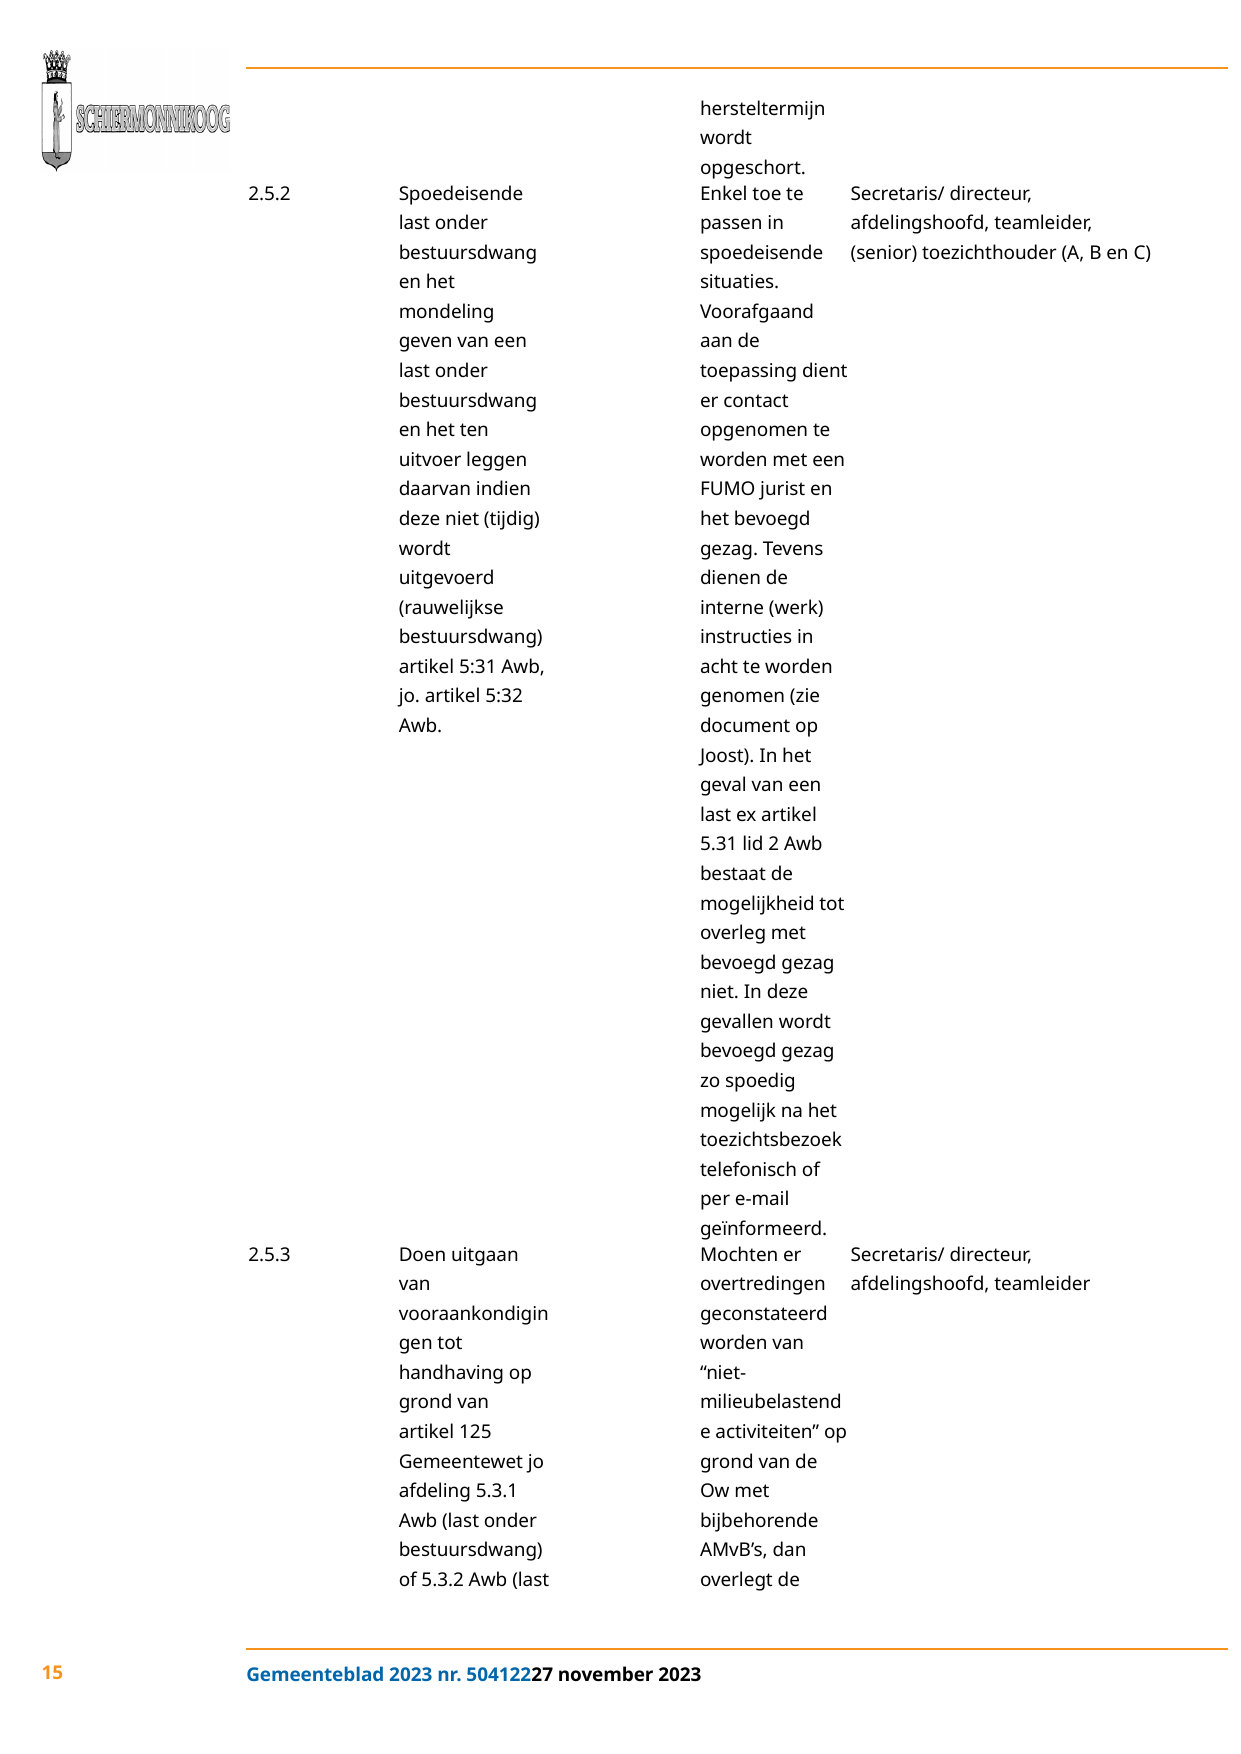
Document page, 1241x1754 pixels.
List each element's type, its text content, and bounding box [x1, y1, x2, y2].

table_cell hersteltermijn wordt opgeschort. [700, 95, 850, 180]
table_cell Enkel toe te passen in spoedeisende situaties. Voorafgaand aan de toepassing dient er contact opgenomen te worden met een FUMO jurist en het bevoegd gezag. Tevens dienen de interne (werk) instructies in acht te worden genomen (zie document op Joost). In het geval van een last ex artikel 5.31 lid 2 Awb bestaat de mogelijkheid tot overleg met bevoegd gezag niet. In deze gevallen wordt bevoegd gezag zo spoedig mogelijk na het toezichtsbezoek telefonisch of per e-mail geïnformeerd. [700, 180, 850, 1241]
table_cell [399, 95, 549, 180]
table_cell Spoedeisende last onder bestuursdwang en het mondeling geven van een last onder bestuursdwang en het ten uitvoer leggen daarvan indien deze niet (tijdig) wordt uitgevoerd (rauwelijkse bestuursdwang) artikel 5:31 Awb, jo. artikel 5:32 Awb. [399, 180, 549, 1241]
table_cell Secretaris/ directeur, afdelingshoofd, teamleider, (senior) toezichthouder (A, B en C) [850, 180, 1152, 1241]
table_cell 2.5.2 [248, 180, 398, 1241]
table_cell [248, 95, 398, 180]
table_cell Mochten er overtredingen geconstateerd worden van “niet-milieubelastende activiteiten” op grond van de Ow met bijbehorende AMvB’s, dan overlegt de [700, 1241, 850, 1592]
table_cell [549, 180, 700, 1241]
table_cell [549, 1241, 700, 1592]
table_cell Secretaris/ directeur, afdelingshoofd, teamleider [850, 1241, 1152, 1592]
table_cell 2.5.3 [248, 1241, 398, 1592]
picture [41, 47, 231, 172]
table_cell [549, 95, 700, 180]
table_cell Doen uitgaan van vooraankondigingen tot handhaving op grond van artikel 125 Gemeentewet jo afdeling 5.3.1 Awb (last onder bestuursdwang) of 5.3.2 Awb (last [399, 1241, 549, 1592]
table_cell [850, 95, 1152, 180]
